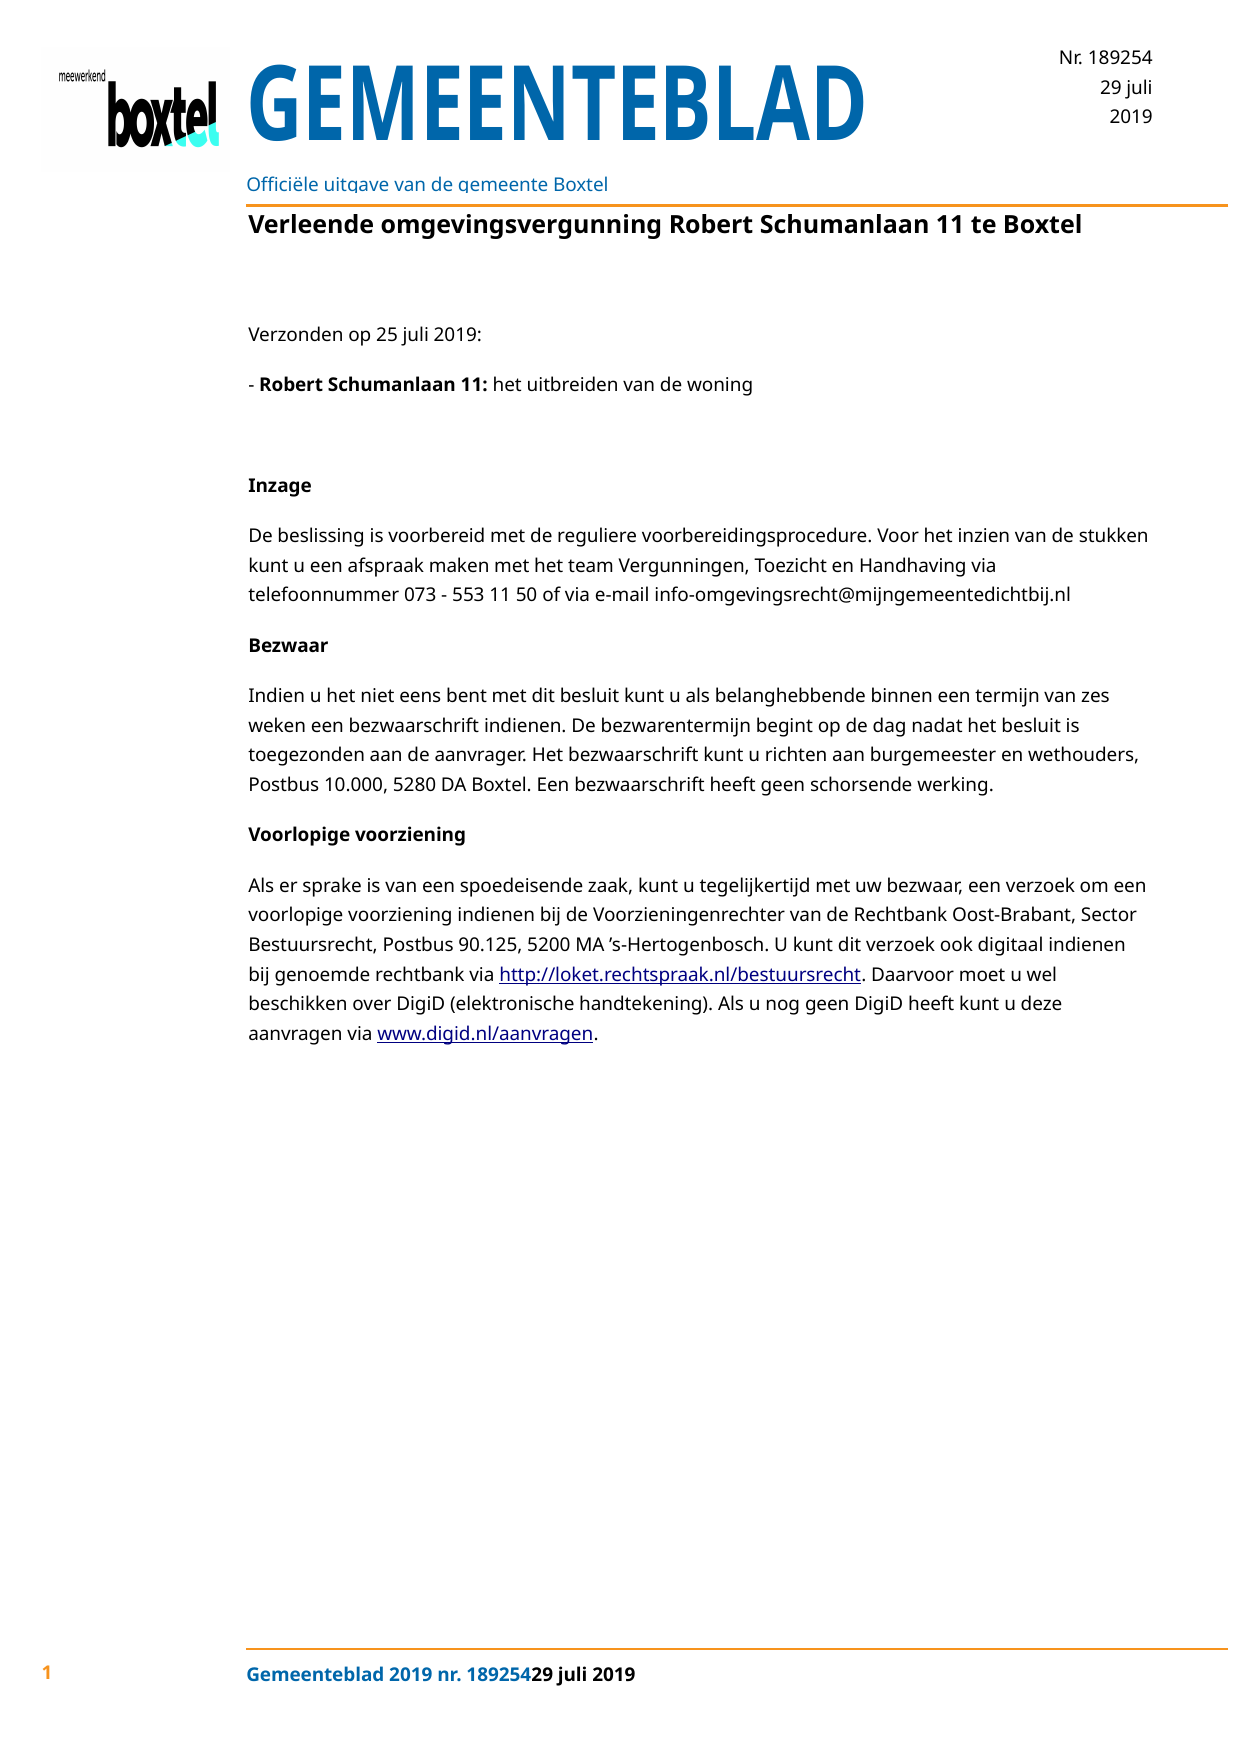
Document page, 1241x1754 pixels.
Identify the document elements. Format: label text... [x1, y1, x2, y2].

text - Robert Schumanlaan 11: het uitbreiden van de woning [248, 371, 1152, 397]
text De beslissing is voorbereid met de reguliere voorbereidingsprocedure. Voor het inzien van de stukken kunt u een afspraak maken met het team Vergunningen, Toezicht en Handhaving via telefoonnummer 073 - 553 11 50 of via e-mail info-omgevingsrecht@mijngemeentedichtbij.nl [248, 522, 1152, 607]
text Verleende omgevingsvergunning Robert Schumanlaan 11 te Boxtel [248, 207, 1152, 241]
text Voorlopige voorziening [248, 822, 1152, 847]
picture [41, 47, 231, 172]
text Bezwaar [248, 632, 1152, 658]
text Verzonden op 25 juli 2019: [248, 321, 1152, 346]
text Indien u het niet eens bent met dit besluit kunt u als belanghebbende binnen een termijn van zes weken een bezwaarschrift indienen. De bezwarentermijn begint op de dag nadat het besluit is toegezonden aan de aanvrager. Het bezwaarschrift kunt u richten aan burgemeester en wethouders, Postbus 10.000, 5280 DA Boxtel. Een bezwaarschrift heeft geen schorsende werking. [248, 682, 1152, 797]
text Inzage [248, 472, 1152, 498]
text Als er sprake is van een spoedeisende zaak, kunt u tegelijkertijd met uw bezwaar, een verzoek om een voorlopige voorziening indienen bij de Voorzieningenrechter van de Rechtbank Oost-Brabant, Sector Bestuursrecht, Postbus 90.125, 5200 MA ’s-Hertogenbosch. U kunt dit verzoek ook digitaal indienen bij genoemde rechtbank via http://loket.rechtspraak.nl/bestuursrecht. Daarvoor moet u wel beschikken over DigiD (elektronische handtekening). Als u nog geen DigiD heeft kunt u deze aanvragen via www.digid.nl/aanvragen. [248, 872, 1152, 1046]
